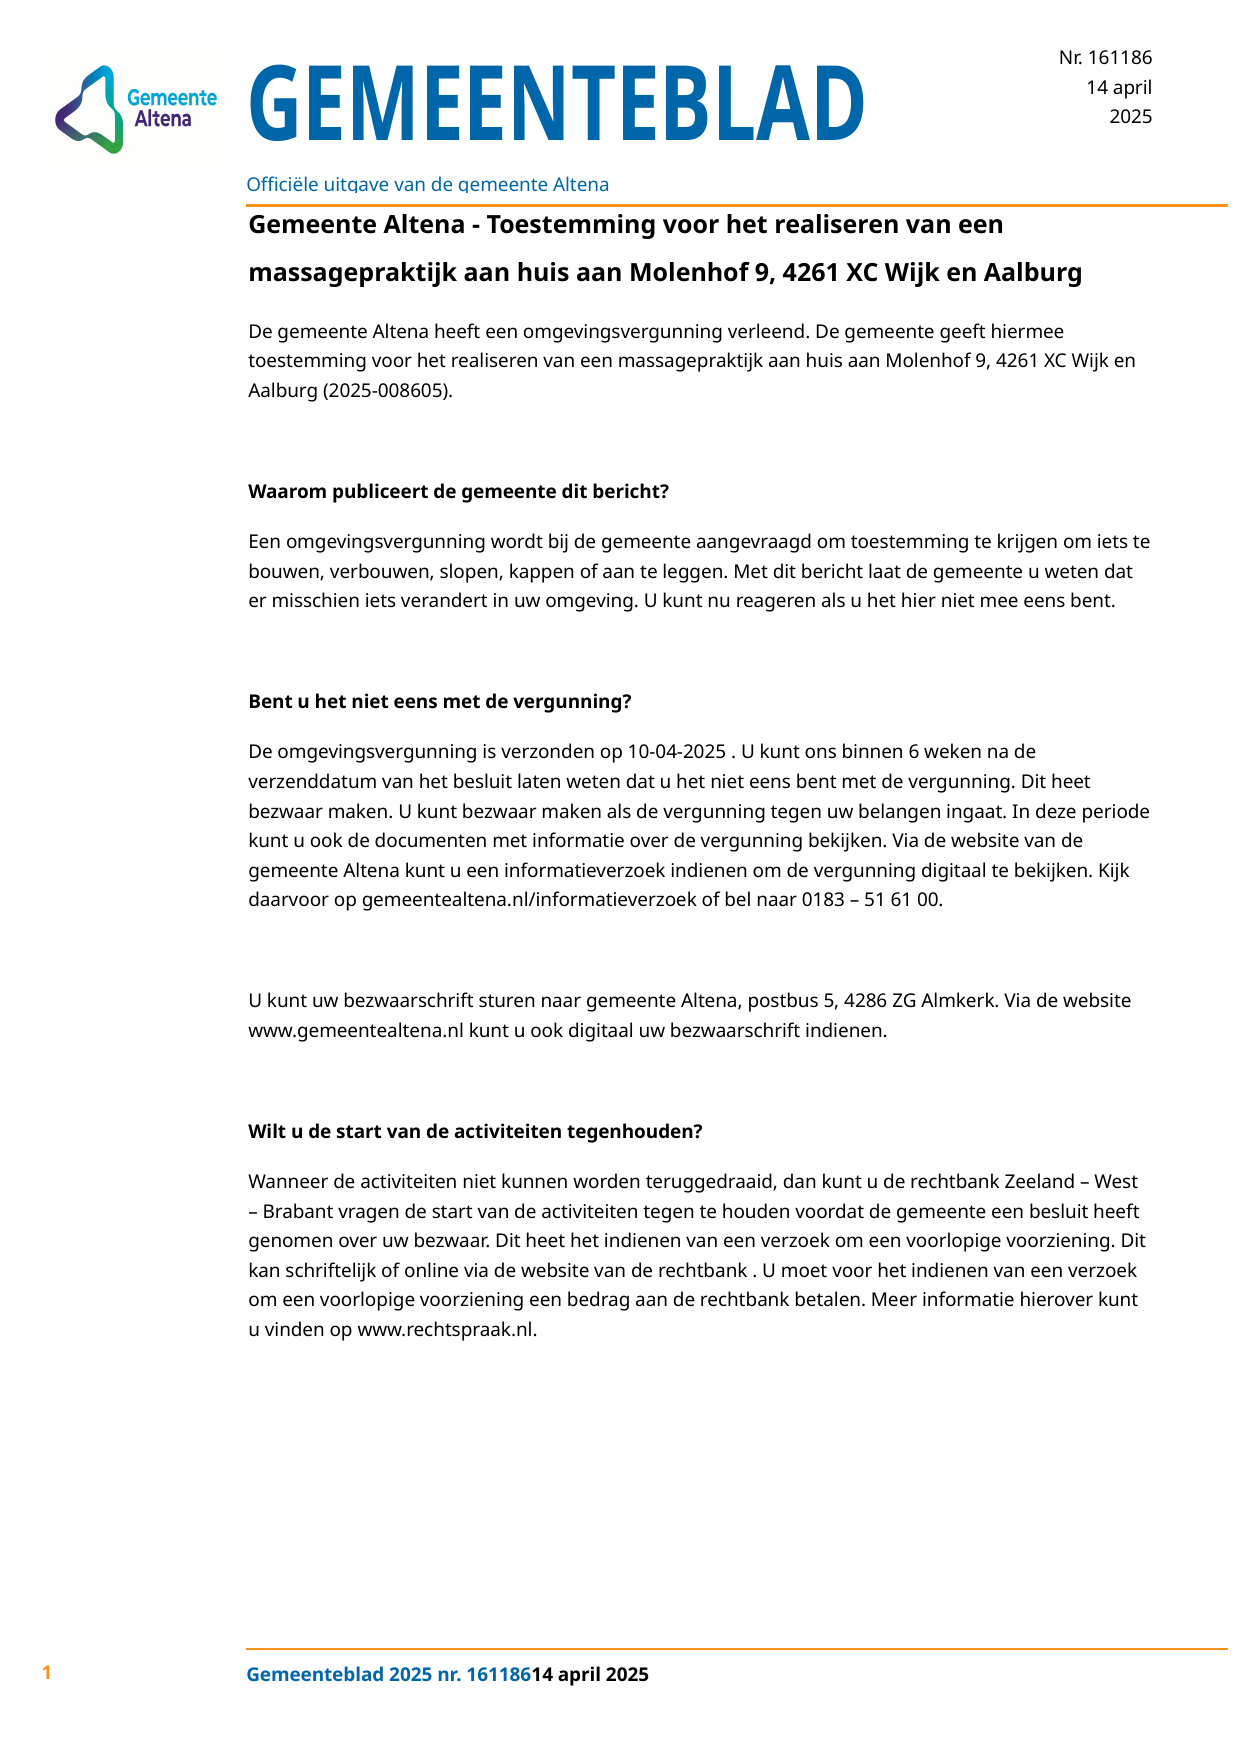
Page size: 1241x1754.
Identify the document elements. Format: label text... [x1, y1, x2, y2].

text De gemeente Altena heeft een omgevingsvergunning verleend. De gemeente geeft hiermee toestemming voor het realiseren van een massagepraktijk aan huis aan Molenhof 9, 4261 XC Wijk en Aalburg (2025-008605). [248, 318, 1152, 403]
text Gemeente Altena - Toestemming voor het realiseren van een massagepraktijk aan huis aan Molenhof 9, 4261 XC Wijk en Aalburg [248, 207, 1152, 288]
text Bent u het niet eens met de vergunning? [248, 688, 1152, 714]
text De omgevingsvergunning is verzonden op 10-04-2025 . U kunt ons binnen 6 weken na de verzenddatum van het besluit laten weten dat u het niet eens bent met de vergunning. Dit heet bezwaar maken. U kunt bezwaar maken als de vergunning tegen uw belangen ingaat. In deze periode kunt u ook de documenten met informatie over de vergunning bekijken. Via de website van de gemeente Altena kunt u een informatieverzoek indienen om de vergunning digitaal te bekijken. Kijk daarvoor op gemeentealtena.nl/informatieverzoek of bel naar 0183 – 51 61 00. [248, 739, 1152, 912]
picture [41, 47, 231, 172]
text U kunt uw bezwaarschrift sturen naar gemeente Altena, postbus 5, 4286 ZG Almkerk. Via de website www.gemeentealtena.nl kunt u ook digitaal uw bezwaarschrift indienen. [248, 987, 1152, 1043]
text Een omgevingsvergunning wordt bij de gemeente aangevraagd om toestemming te krijgen om iets te bouwen, verbouwen, slopen, kappen of aan te leggen. Met dit bericht laat de gemeente u weten dat er misschien iets verandert in uw omgeving. U kunt nu reageren als u het hier niet mee eens bent. [248, 528, 1152, 613]
text Wanneer de activiteiten niet kunnen worden teruggedraaid, dan kunt u de rechtbank Zeeland – West – Brabant vragen de start van de activiteiten tegen te houden voordat de gemeente een besluit heeft genomen over uw bezwaar. Dit heet het indienen van een verzoek om een voorlopige voorziening. Dit kan schriftelijk of online via de website van de rechtbank . U moet voor het indienen van een verzoek om een voorlopige voorziening een bedrag aan de rechtbank betalen. Meer informatie hierover kunt u vinden op www.rechtspraak.nl. [248, 1168, 1152, 1342]
text Wilt u de start van de activiteiten tegenhouden? [248, 1118, 1152, 1144]
text Waarom publiceert de gemeente dit bericht? [248, 478, 1152, 504]
